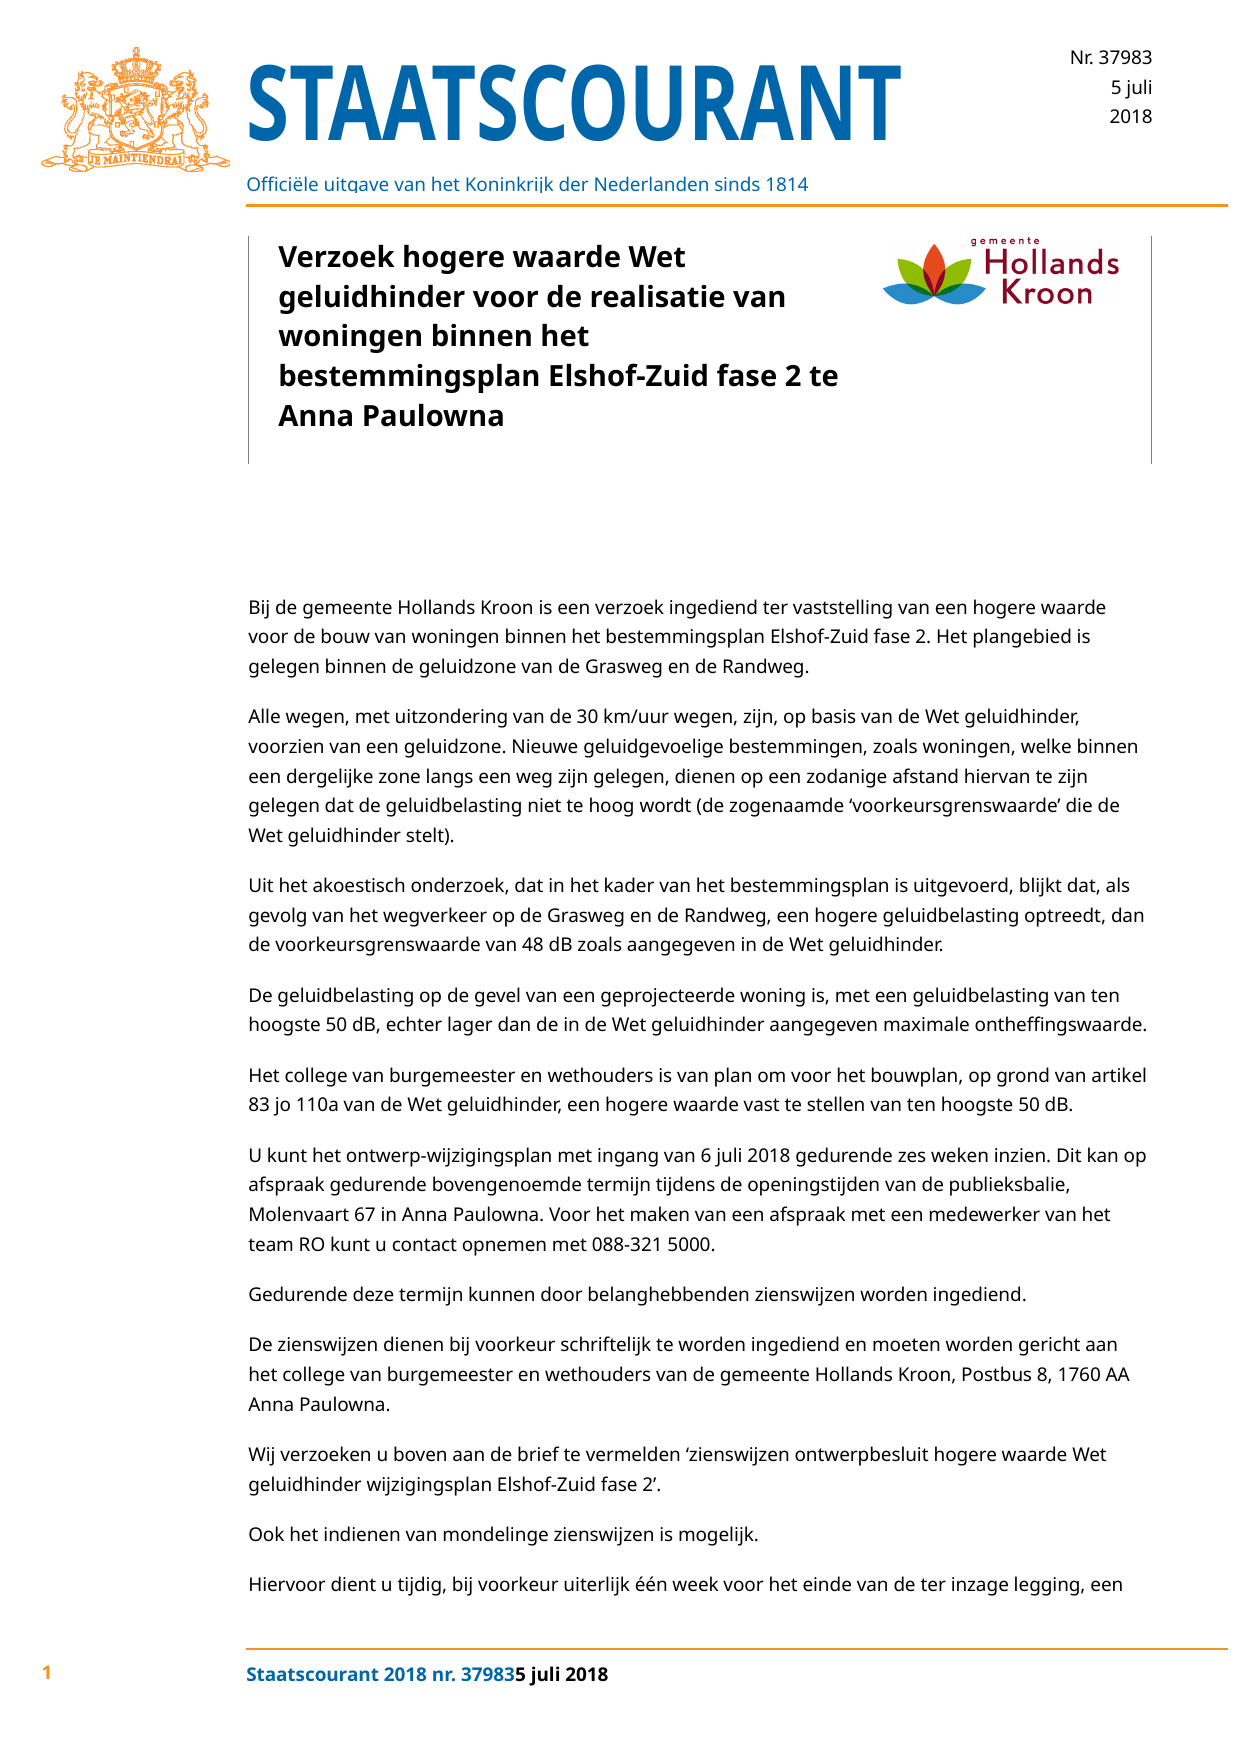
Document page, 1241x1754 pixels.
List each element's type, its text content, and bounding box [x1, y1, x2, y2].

table_header [850, 236, 1151, 464]
text Uit het akoestisch onderzoek, dat in het kader van het bestemmingsplan is uitgevoerd, blijkt dat, als gevolg van het wegverkeer op de Grasweg en de Randweg, een hogere geluidbelasting optreedt, dan de voorkeursgrenswaarde van 48 dB zoals aangegeven in de Wet geluidhinder. [248, 872, 1152, 957]
text De geluidbelasting op de gevel van een geprojecteerde woning is, met een geluidbelasting van ten hoogste 50 dB, echter lager dan de in de Wet geluidhinder aangegeven maximale ontheffingswaarde. [248, 982, 1152, 1037]
table_header Verzoek hogere waarde Wet geluidhinder voor de realisatie van woningen binnen het bestemmingsplan Elshof-Zuid fase 2 te Anna Paulowna [249, 236, 850, 464]
picture [882, 236, 1119, 305]
picture [41, 47, 231, 172]
text Gedurende deze termijn kunnen door belanghebbenden zienswijzen worden ingediend. [248, 1281, 1152, 1307]
text Alle wegen, met uitzondering van de 30 km/uur wegen, zijn, op basis van de Wet geluidhinder, voorzien van een geluidzone. Nieuwe geluidgevoelige bestemmingen, zoals woningen, welke binnen een dergelijke zone langs een weg zijn gelegen, dienen op een zodanige afstand hiervan te zijn gelegen dat de geluidbelasting niet te hoog wordt (de zogenaamde ‘voorkeursgrenswaarde’ die de Wet geluidhinder stelt). [248, 704, 1152, 848]
text Hiervoor dient u tijdig, bij voorkeur uiterlijk één week voor het einde van de ter inzage legging, een [248, 1572, 1152, 1597]
text Ook het indienen van mondelinge zienswijzen is mogelijk. [248, 1521, 1152, 1547]
text De zienswijzen dienen bij voorkeur schriftelijk te worden ingediend en moeten worden gericht aan het college van burgemeester en wethouders van de gemeente Hollands Kroon, Postbus 8, 1760 AA Anna Paulowna. [248, 1332, 1152, 1417]
text U kunt het ontwerp-wijzigingsplan met ingang van 6 juli 2018 gedurende zes weken inzien. Dit kan op afspraak gedurende bovengenoemde termijn tijdens de openingstijden van de publieksbalie, Molenvaart 67 in Anna Paulowna. Voor het maken van een afspraak met een medewerker van het team RO kunt u contact opnemen met 088-321 5000. [248, 1142, 1152, 1257]
text Bij de gemeente Hollands Kroon is een verzoek ingediend ter vaststelling van een hogere waarde voor de bouw van woningen binnen het bestemmingsplan Elshof-Zuid fase 2. Het plangebied is gelegen binnen de geluidzone van de Grasweg en de Randweg. [248, 594, 1152, 679]
text Het college van burgemeester en wethouders is van plan om voor het bouwplan, op grond van artikel 83 jo 110a van de Wet geluidhinder, een hogere waarde vast te stellen van ten hoogste 50 dB. [248, 1062, 1152, 1117]
text Wij verzoeken u boven aan de brief te vermelden ‘zienswijzen ontwerpbesluit hogere waarde Wet geluidhinder wijzigingsplan Elshof-Zuid fase 2’. [248, 1441, 1152, 1497]
